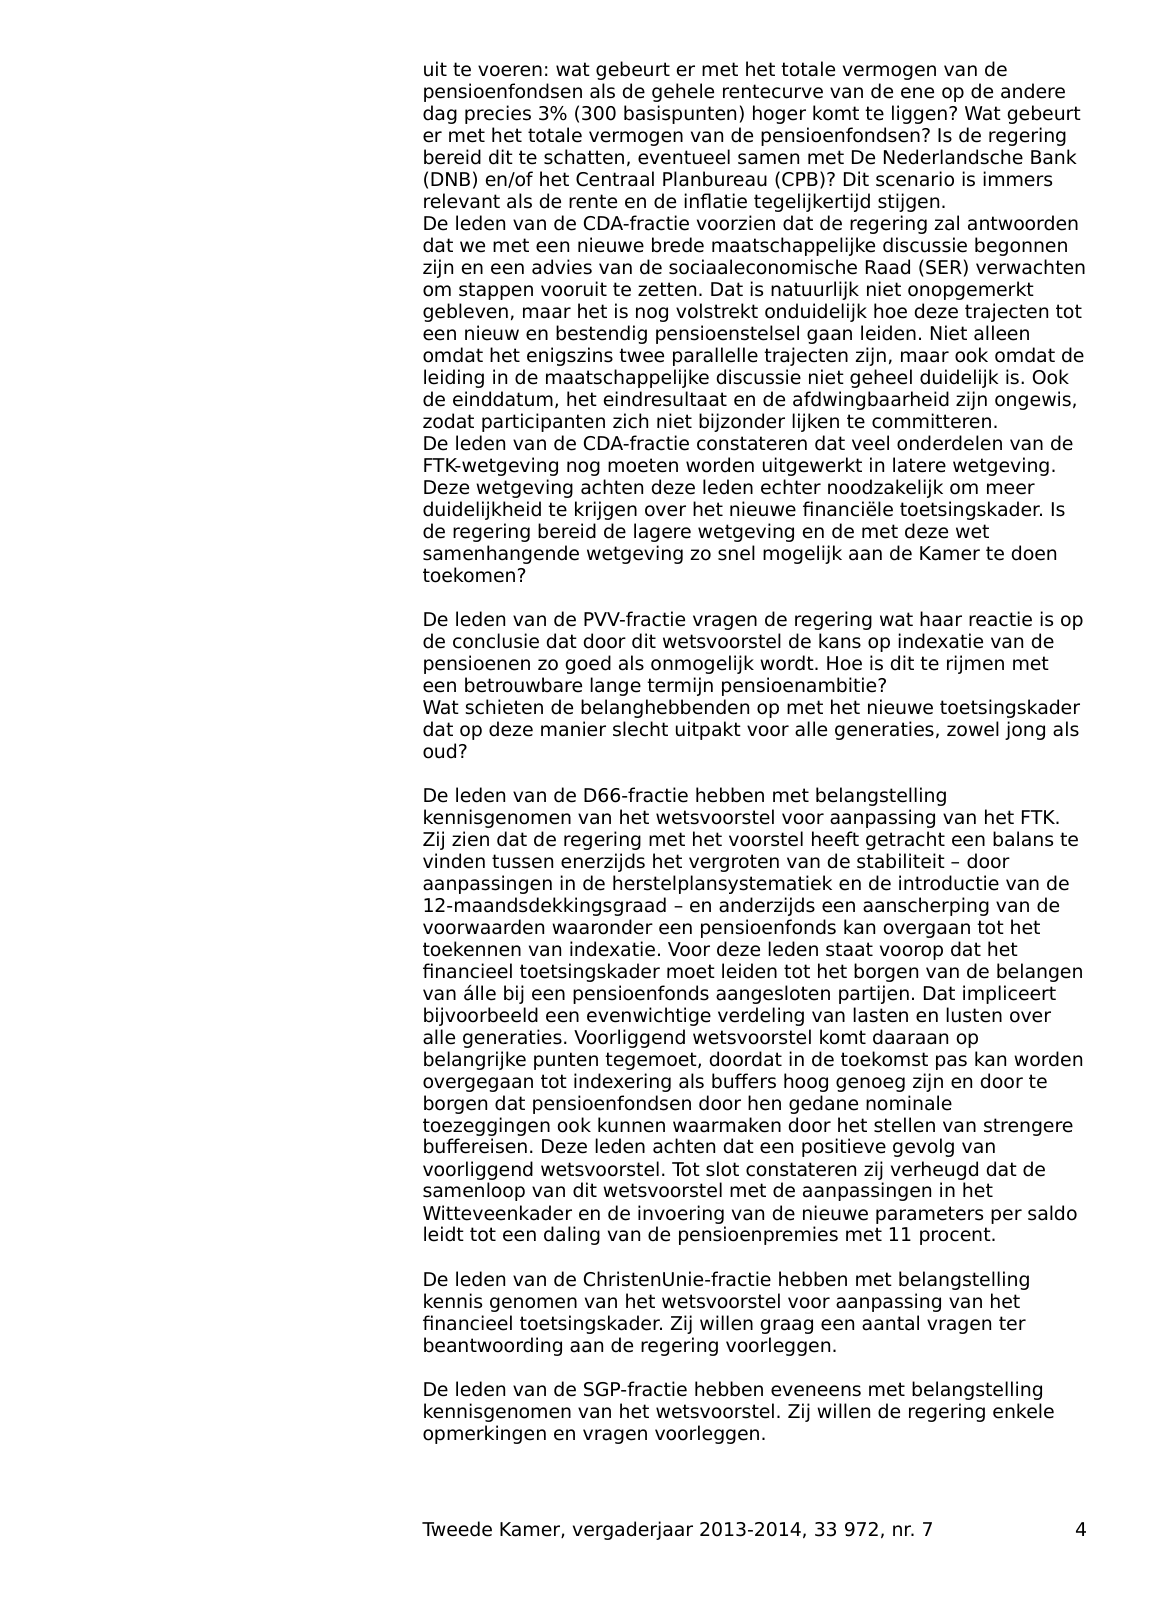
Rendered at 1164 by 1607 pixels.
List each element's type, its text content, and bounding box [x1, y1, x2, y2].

text De leden van de CDA-fractie voorzien dat de regering zal antwoorden dat we met een nieuwe brede maatschappelijke discussie begonnen zijn en een advies van de sociaaleconomische Raad (SER) verwachten om stappen vooruit te zetten. Dat is natuurlijk niet onopgemerkt gebleven, maar het is nog volstrekt onduidelijk hoe deze trajecten tot een nieuw en bestendig pensioenstelsel gaan leiden. Niet alleen omdat het enigszins twee parallelle trajecten zijn, maar ook omdat de leiding in de maatschappelijke discussie niet geheel duidelijk is. Ook de einddatum, het eindresultaat en de afdwingbaarheid zijn ongewis, zodat participanten zich niet bijzonder lijken te committeren. [422, 213, 1087, 433]
text De leden van de D66-fractie hebben met belangstelling kennisgenomen van het wetsvoorstel voor aanpassing van het FTK. Zij zien dat de regering met het voorstel heeft getracht een balans te vinden tussen enerzijds het vergroten van de stabiliteit – door aanpassingen in de herstelplansystematiek en de introductie van de 12-maandsdekkingsgraad – en anderzijds een aanscherping van de voorwaarden waaronder een pensioenfonds kan overgaan tot het toekennen van indexatie. Voor deze leden staat voorop dat het financieel toetsingskader moet leiden tot het borgen van de belangen van álle bij een pensioenfonds aangesloten partijen. Dat impliceert bijvoorbeeld een evenwichtige verdeling van lasten en lusten over alle generaties. Voorliggend wetsvoorstel komt daaraan op belangrijke punten tegemoet, doordat in de toekomst pas kan worden overgegaan tot indexering als buffers hoog genoeg zijn en door te borgen dat pensioenfondsen door hen gedane nominale toezeggingen ook kunnen waarmaken door het stellen van strengere buffereisen. Deze leden achten dat een positieve gevolg van voorliggend wetsvoorstel. Tot slot constateren zij verheugd dat de samenloop van dit wetsvoorstel met de aanpassingen in het Witteveenkader en de invoering van de nieuwe parameters per saldo leidt tot een daling van de pensioenpremies met 11 procent. [422, 785, 1087, 1246]
text Wat schieten de belanghebbenden op met het nieuwe toetsingskader dat op deze manier slecht uitpakt voor alle generaties, zowel jong als oud? [422, 697, 1087, 763]
text De leden van de ChristenUnie-fractie hebben met belangstelling kennis genomen van het wetsvoorstel voor aanpassing van het financieel toetsingskader. Zij willen graag een aantal vragen ter beantwoording aan de regering voorleggen. [422, 1268, 1087, 1356]
text De leden van de PVV-fractie vragen de regering wat haar reactie is op de conclusie dat door dit wetsvoorstel de kans op indexatie van de pensioenen zo goed als onmogelijk wordt. Hoe is dit te rijmen met een betrouwbare lange termijn pensioenambitie? [422, 609, 1087, 697]
text De leden van de SGP-fractie hebben eveneens met belangstelling kennisgenomen van het wetsvoorstel. Zij willen de regering enkele opmerkingen en vragen voorleggen. [422, 1379, 1087, 1444]
text uit te voeren: wat gebeurt er met het totale vermogen van de pensioenfondsen als de gehele rentecurve van de ene op de andere dag precies 3% (300 basispunten) hoger komt te liggen? Wat gebeurt er met het totale vermogen van de pensioenfondsen? Is de regering bereid dit te schatten, eventueel samen met De Nederlandsche Bank (DNB) en/of het Centraal Planbureau (CPB)? Dit scenario is immers relevant als de rente en de inflatie tegelijkertijd stijgen. [422, 59, 1087, 213]
text De leden van de CDA-fractie constateren dat veel onderdelen van de FTK-wetgeving nog moeten worden uitgewerkt in latere wetgeving. Deze wetgeving achten deze leden echter noodzakelijk om meer duidelijkheid te krijgen over het nieuwe financiële toetsingskader. Is de regering bereid de lagere wetgeving en de met deze wet samenhangende wetgeving zo snel mogelijk aan de Kamer te doen toekomen? [422, 433, 1087, 587]
